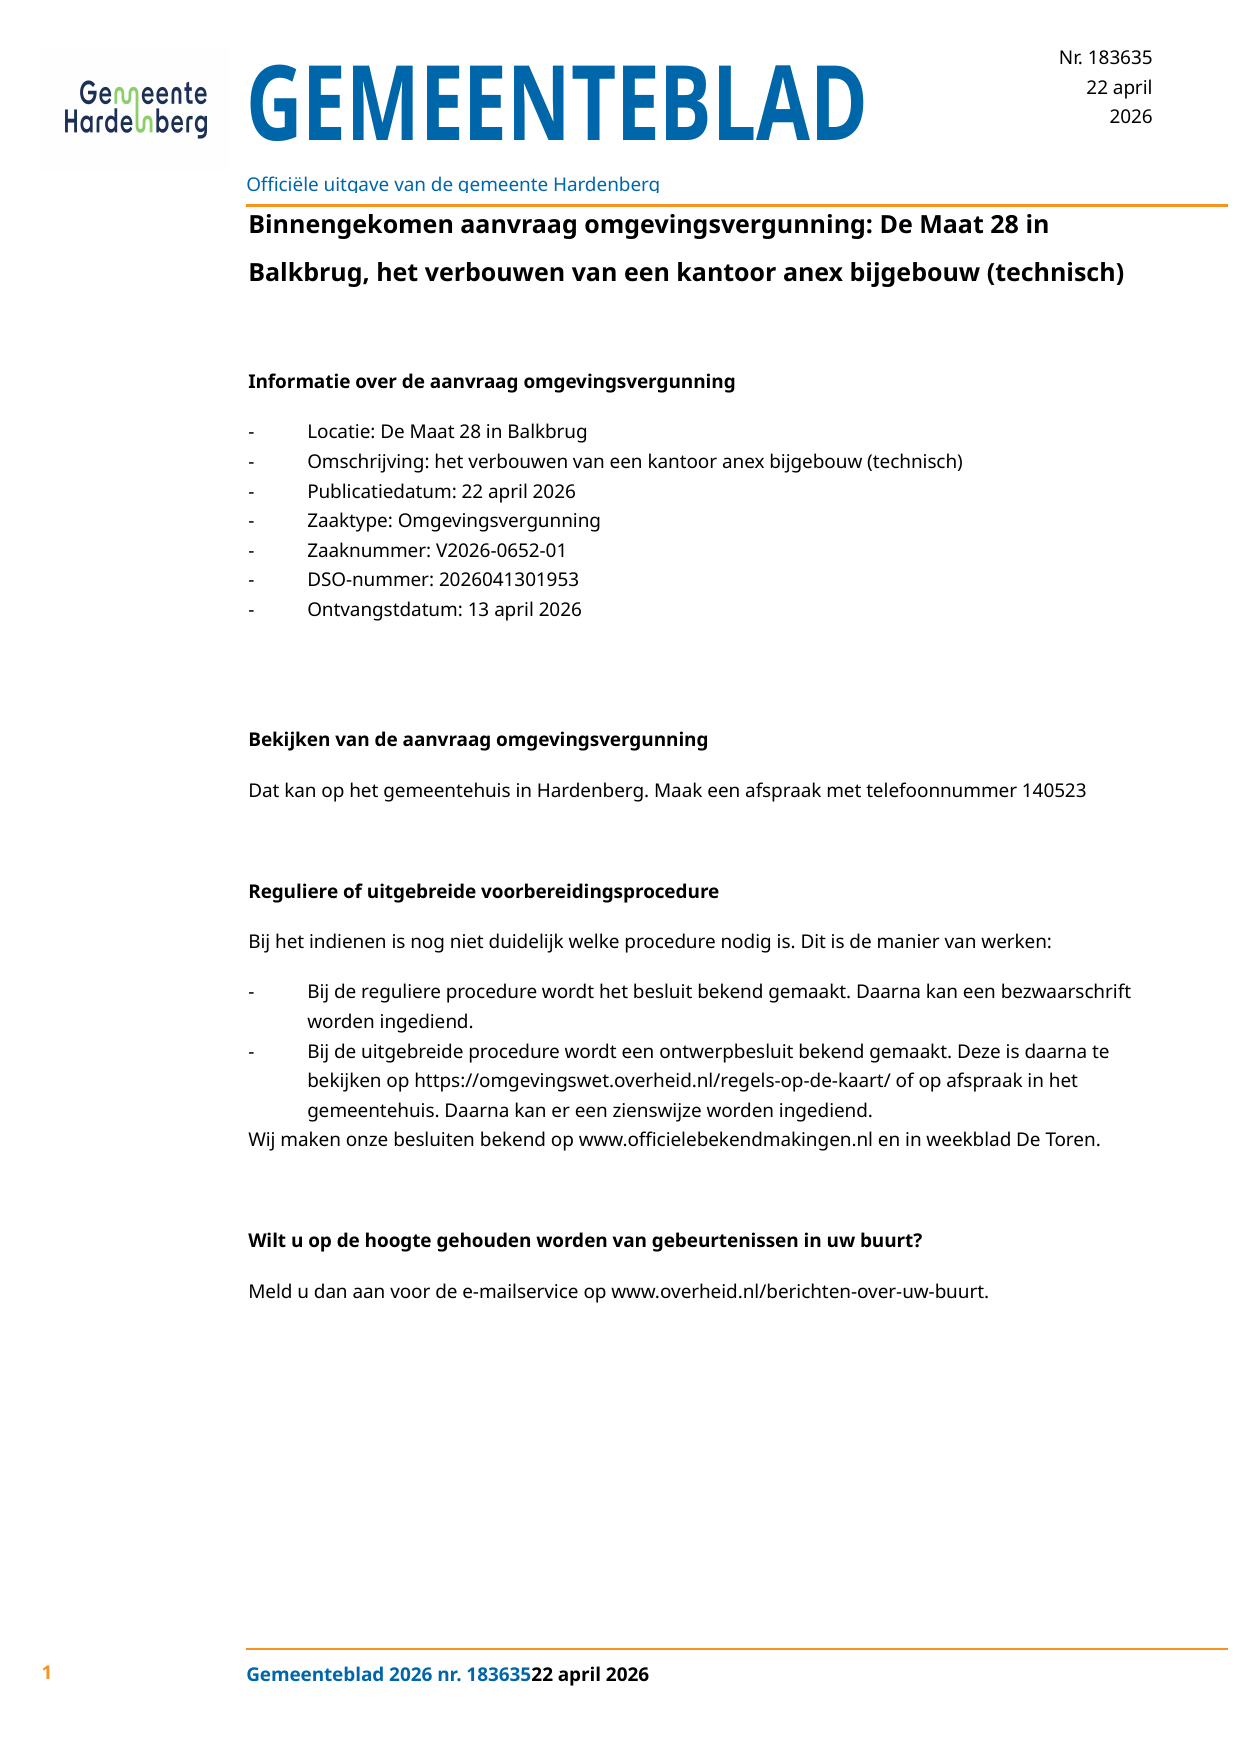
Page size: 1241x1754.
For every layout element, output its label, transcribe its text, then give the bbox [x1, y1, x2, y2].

text Bij het indienen is nog niet duidelijk welke procedure nodig is. Dit is de manier van werken: [248, 928, 1152, 954]
picture [41, 47, 231, 172]
text Wilt u op de hoogte gehouden worden van gebeurtenissen in uw buurt? [248, 1227, 1152, 1253]
list DSO-nummer: 2026041301953 [248, 567, 1152, 592]
list Omschrijving: het verbouwen van een kantoor anex bijgebouw (technisch) [248, 448, 1152, 474]
text Informatie over de aanvraag omgevingsvergunning [248, 368, 1152, 394]
text Reguliere of uitgebreide voorbereidingsprocedure [248, 878, 1152, 904]
text Binnengekomen aanvraag omgevingsvergunning: De Maat 28 in Balkbrug, het verbouwen van een kantoor anex bijgebouw (technisch) [248, 207, 1152, 288]
text Bekijken van de aanvraag omgevingsvergunning [248, 727, 1152, 752]
list Locatie: De Maat 28 in Balkbrug [248, 419, 1152, 444]
list Zaaknummer: V2026-0652-01 [248, 537, 1152, 563]
list Zaaktype: Omgevingsvergunning [248, 507, 1152, 533]
list Bij de reguliere procedure wordt het besluit bekend gemaakt. Daarna kan een bezwaarschrift worden ingediend. [248, 979, 1152, 1034]
text Wij maken onze besluiten bekend op www.officielebekendmakingen.nl en in weekblad De Toren. [248, 1127, 1152, 1152]
list Bij de uitgebreide procedure wordt een ontwerpbesluit bekend gemaakt. Deze is daarna te bekijken op https://omgevingswet.overheid.nl/regels-op-de-kaart/ of op afspraak in het gemeentehuis. Daarna kan er een zienswijze worden ingediend. [248, 1038, 1152, 1123]
text Meld u dan aan voor de e-mailservice op www.overheid.nl/berichten-over-uw-buurt. [248, 1278, 1152, 1304]
list Publicatiedatum: 22 april 2026 [248, 478, 1152, 504]
text Dat kan op het gemeentehuis in Hardenberg. Maak een afspraak met telefoonnummer 140523 [248, 777, 1152, 803]
list Ontvangstdatum: 13 april 2026 [248, 596, 1152, 622]
